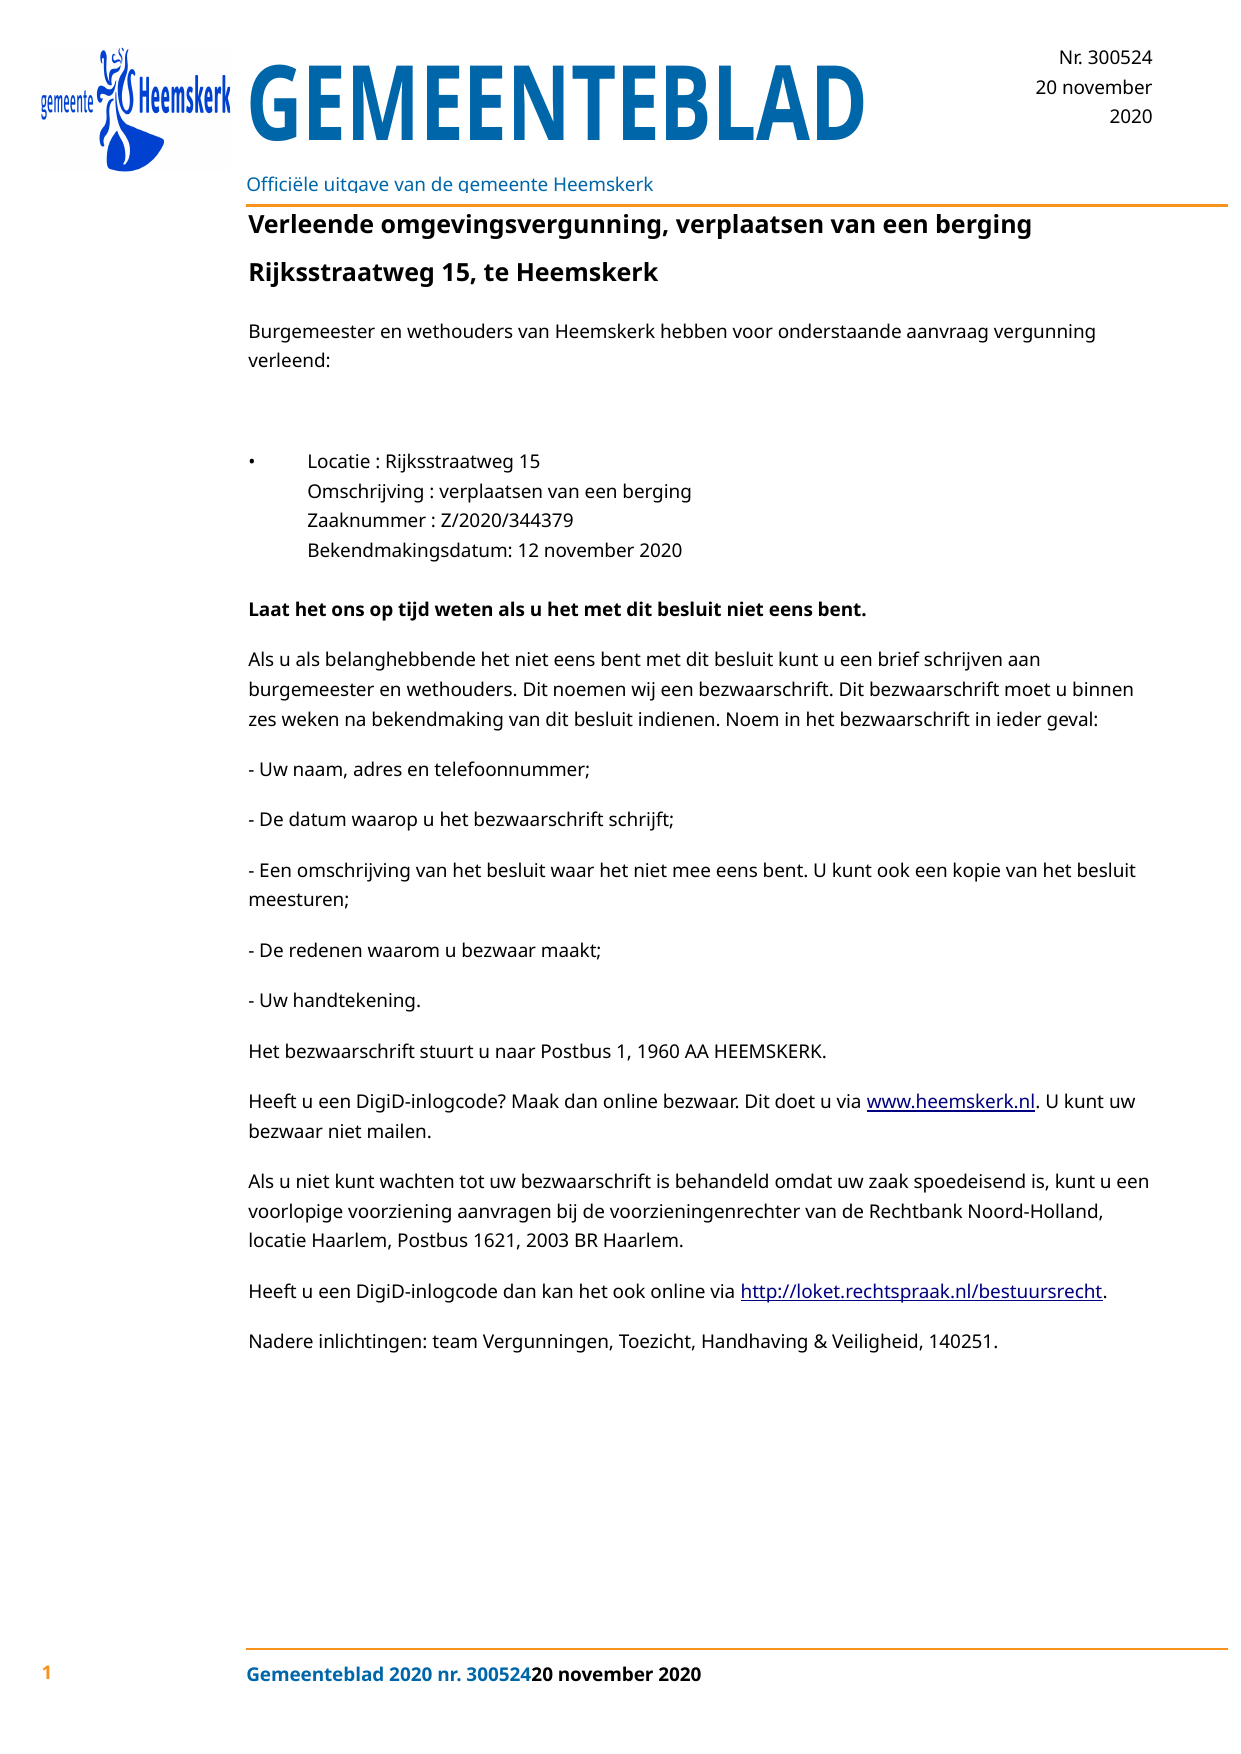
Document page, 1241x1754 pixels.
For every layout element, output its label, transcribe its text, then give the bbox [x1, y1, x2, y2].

text - De datum waarop u het bezwaarschrift schrijft; [248, 807, 1152, 832]
text Nadere inlichtingen: team Vergunningen, Toezicht, Handhaving & Veiligheid, 140251. [248, 1328, 1152, 1354]
text Heeft u een DigiD-inlogcode dan kan het ook online via http://loket.rechtspraak.nl/bestuursrecht. [248, 1278, 1152, 1304]
list Zaaknummer : Z/2020/344379 [248, 507, 1152, 533]
text Laat het ons op tijd weten als u het met dit besluit niet eens bent. [248, 596, 1152, 622]
text Verleende omgevingsvergunning, verplaatsen van een berging Rijksstraatweg 15, te Heemskerk [248, 207, 1152, 288]
text Als u niet kunt wachten tot uw bezwaarschrift is behandeld omdat uw zaak spoedeisend is, kunt u een voorlopige voorziening aanvragen bij de voorzieningenrechter van de Rechtbank Noord-Holland, locatie Haarlem, Postbus 1621, 2003 BR Haarlem. [248, 1168, 1152, 1253]
text Heeft u een DigiD-inlogcode? Maak dan online bezwaar. Dit doet u via www.heemskerk.nl. U kunt uw bezwaar niet mailen. [248, 1088, 1152, 1144]
list Omschrijving : verplaatsen van een berging [248, 478, 1152, 504]
text - Uw naam, adres en telefoonnummer; [248, 756, 1152, 782]
text Als u als belanghebbende het niet eens bent met dit besluit kunt u een brief schrijven aan burgemeester en wethouders. Dit noemen wij een bezwaarschrift. Dit bezwaarschrift moet u binnen zes weken na bekendmaking van dit besluit indienen. Noem in het bezwaarschrift in ieder geval: [248, 647, 1152, 732]
text - Uw handtekening. [248, 987, 1152, 1013]
text - Een omschrijving van het besluit waar het niet mee eens bent. U kunt ook een kopie van het besluit meesturen; [248, 857, 1152, 912]
list Locatie : Rijksstraatweg 15 [248, 448, 1152, 474]
text Burgemeester en wethouders van Heemskerk hebben voor onderstaande aanvraag vergunning verleend: [248, 318, 1152, 373]
picture [41, 47, 231, 172]
list Bekendmakingsdatum: 12 november 2020 [248, 537, 1152, 563]
text - De redenen waarom u bezwaar maakt; [248, 937, 1152, 963]
text Het bezwaarschrift stuurt u naar Postbus 1, 1960 AA HEEMSKERK. [248, 1038, 1152, 1064]
